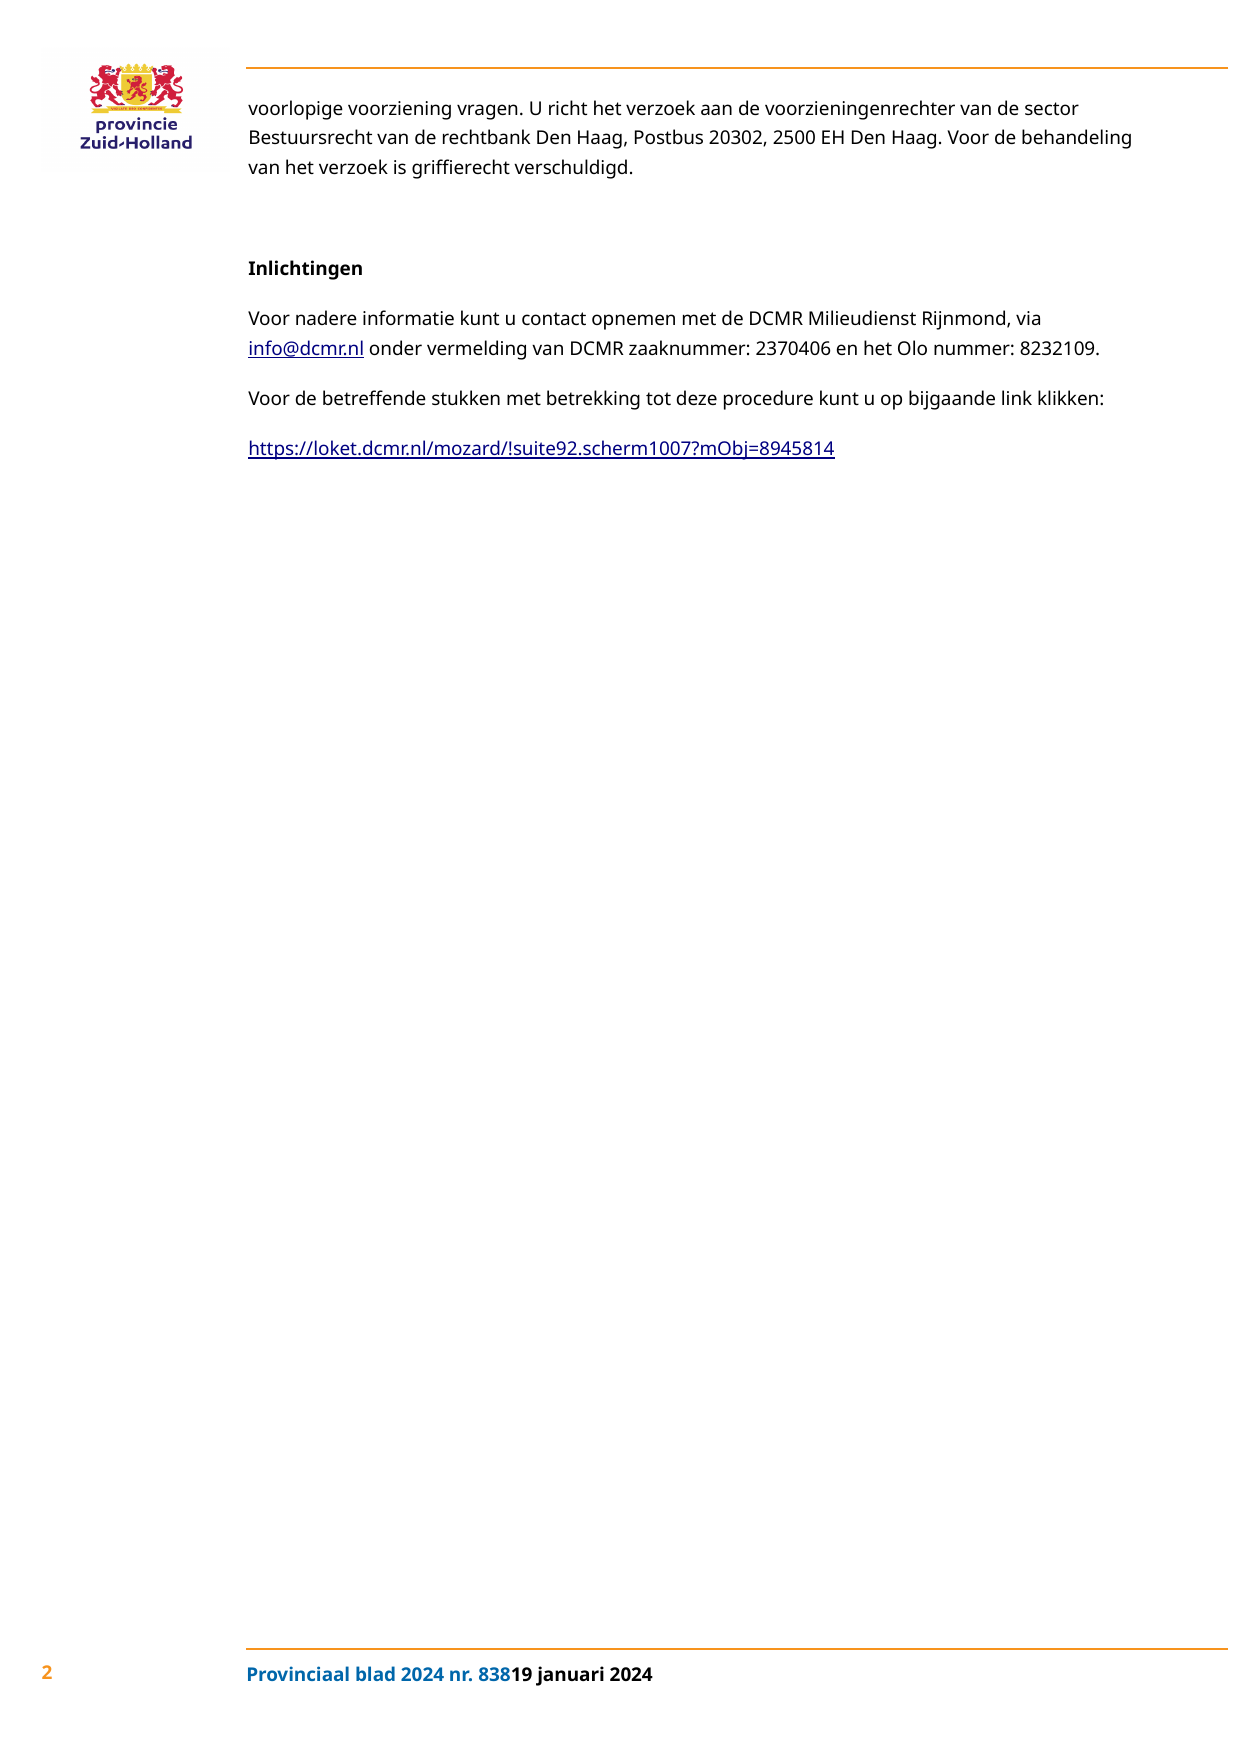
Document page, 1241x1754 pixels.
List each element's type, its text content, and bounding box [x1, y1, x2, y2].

text Voor nadere informatie kunt u contact opnemen met de DCMR Milieudienst Rijnmond, via info@dcmr.nl onder vermelding van DCMR zaaknummer: 2370406 en het Olo nummer: 8232109. [248, 305, 1152, 361]
text Inlichtingen [248, 255, 1152, 281]
text Voor de betreffende stukken met betrekking tot deze procedure kunt u op bijgaande link klikken: [248, 385, 1152, 411]
text https://loket.dcmr.nl/mozard/!suite92.scherm1007?mObj=8945814 [248, 436, 1152, 461]
picture [41, 47, 231, 172]
text voorlopige voorziening vragen. U richt het verzoek aan de voorzieningenrechter van de sector Bestuursrecht van de rechtbank Den Haag, Postbus 20302, 2500 EH Den Haag. Voor de behandeling van het verzoek is griffierecht verschuldigd. [248, 95, 1152, 180]
